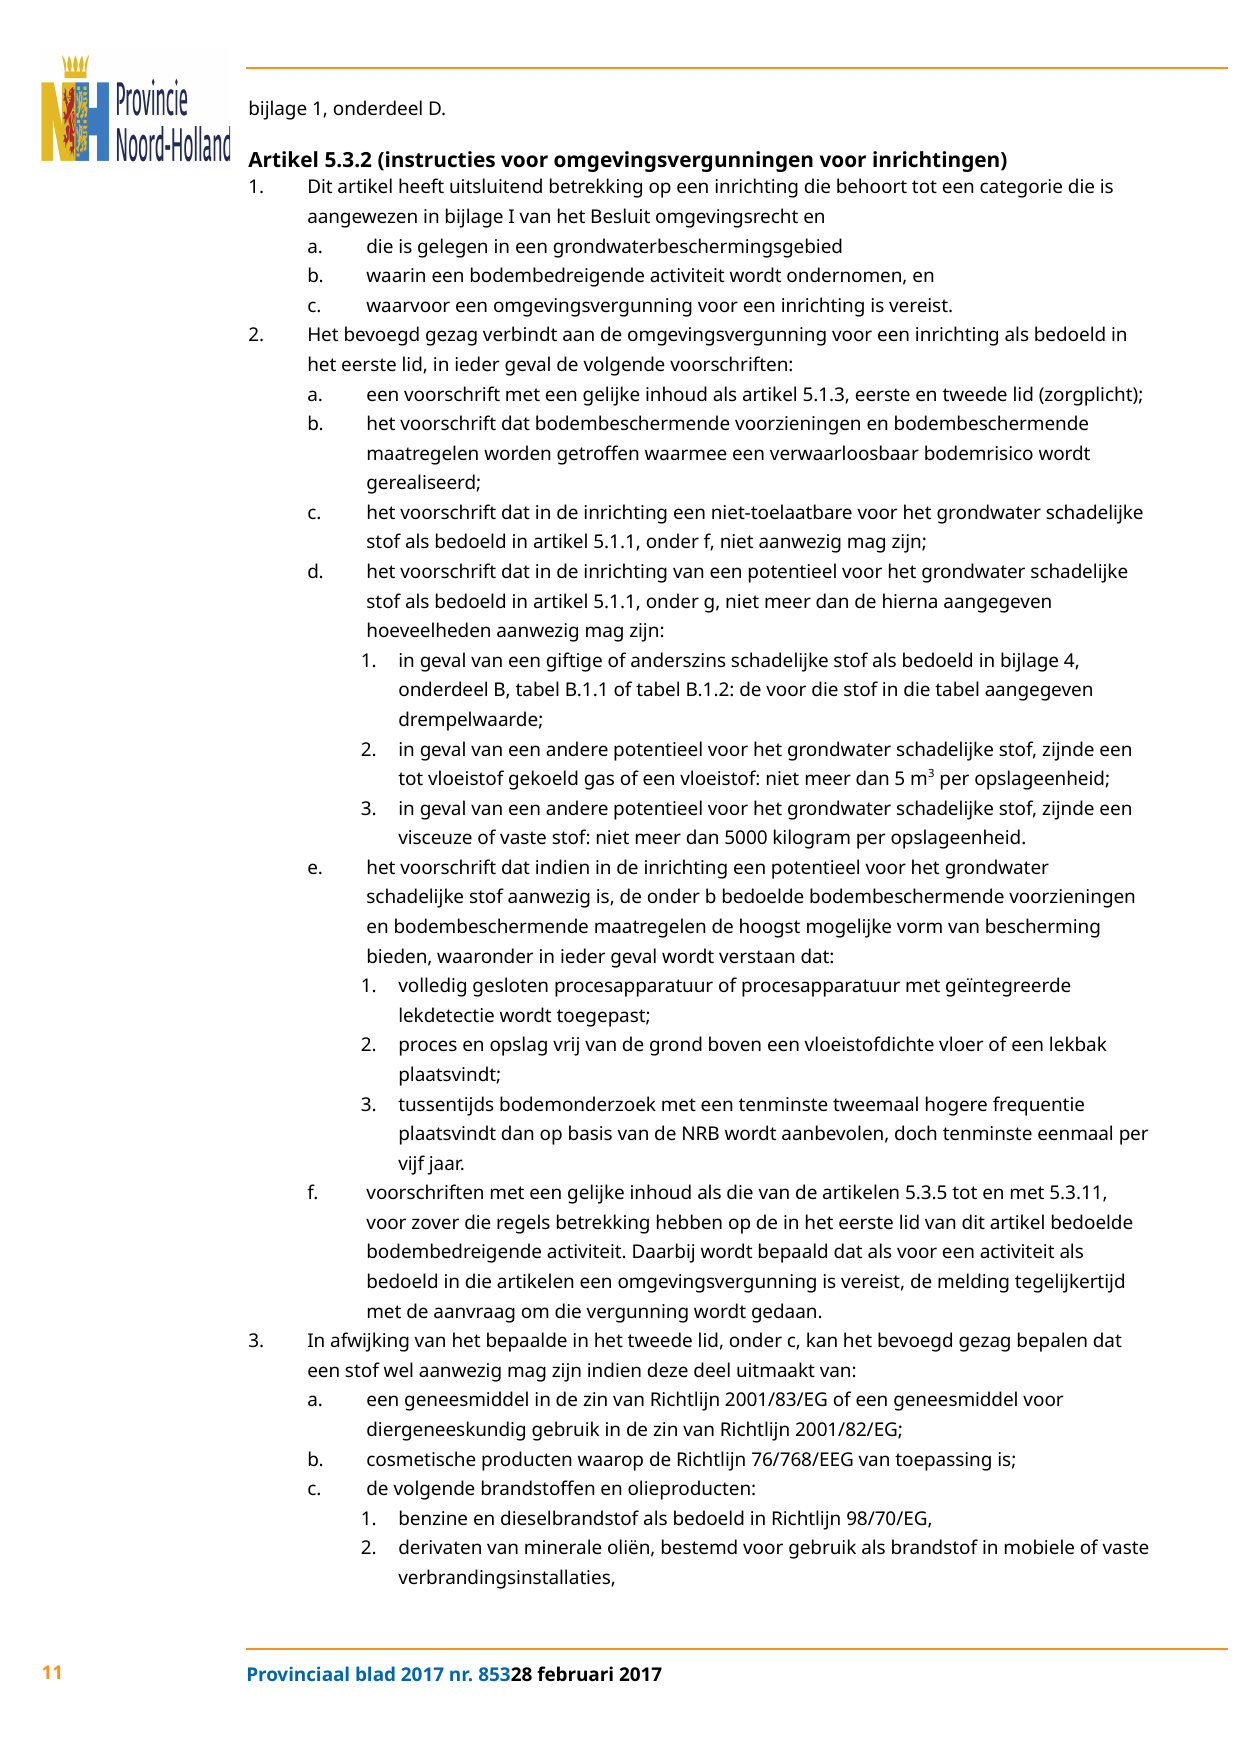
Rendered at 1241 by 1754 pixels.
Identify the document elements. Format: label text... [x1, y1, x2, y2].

list In afwijking van het bepaalde in het tweede lid, onder c, kan het bevoegd gezag bepalen dat een stof wel aanwezig mag zijn indien deze deel uitmaakt van: [248, 1327, 1152, 1383]
list voorschriften met een gelijke inhoud als die van de artikelen 5.3.5 tot en met 5.3.11, voor zover die regels betrekking hebben op de in het eerste lid van dit artikel bedoelde bodembedreigende activiteit. Daarbij wordt bepaald dat als voor een activiteit als bedoeld in die artikelen een omgevingsvergunning is vereist, de melding tegelijkertijd met de aanvraag om die vergunning wordt gedaan. [307, 1179, 1152, 1323]
list in geval van een giftige of anderszins schadelijke stof als bedoeld in bijlage 4, onderdeel B, tabel B.1.1 of tabel B.1.2: de voor die stof in die tabel aangegeven drempelwaarde; [361, 647, 1152, 732]
list het voorschrift dat indien in de inrichting een potentieel voor het grondwater schadelijke stof aanwezig is, de onder b bedoelde bodembeschermende voorzieningen en bodembeschermende maatregelen de hoogst mogelijke vorm van bescherming bieden, waaronder in ieder geval wordt verstaan dat: [307, 854, 1152, 968]
list het voorschrift dat in de inrichting van een potentieel voor het grondwater schadelijke stof als bedoeld in artikel 5.1.1, onder g, niet meer dan de hierna aangegeven hoeveelheden aanwezig mag zijn: [307, 558, 1152, 643]
list derivaten van minerale oliën, bestemd voor gebruik als brandstof in mobiele of vaste verbrandingsinstallaties, [361, 1534, 1152, 1590]
list een voorschrift met een gelijke inhoud als artikel 5.1.3, eerste en tweede lid (zorgplicht); [307, 381, 1152, 406]
list in geval van een andere potentieel voor het grondwater schadelijke stof, zijnde een visceuze of vaste stof: niet meer dan 5000 kilogram per opslageenheid. [361, 795, 1152, 850]
list cosmetische producten waarop de Richtlijn 76/768/EEG van toepassing is; [307, 1446, 1152, 1471]
list benzine en dieselbrandstof als bedoeld in Richtlijn 98/70/EG, [361, 1505, 1152, 1531]
text bijlage 1, onderdeel D. [248, 95, 1152, 121]
list proces en opslag vrij van de grond boven een vloeistofdichte vloer of een lekbak plaatsvindt; [361, 1032, 1152, 1087]
list een geneesmiddel in de zin van Richtlijn 2001/83/EG of een geneesmiddel voor diergeneeskundig gebruik in de zin van Richtlijn 2001/82/EG; [307, 1387, 1152, 1442]
picture [41, 47, 231, 172]
list in geval van een andere potentieel voor het grondwater schadelijke stof, zijnde een tot vloeistof gekoeld gas of een vloeistof: niet meer dan 5 m3 per opslageenheid; [361, 736, 1152, 791]
list het voorschrift dat bodembeschermende voorzieningen en bodembeschermende maatregelen worden getroffen waarmee een verwaarloosbaar bodemrisico wordt gerealiseerd; [307, 410, 1152, 495]
list waarvoor een omgevingsvergunning voor een inrichting is vereist. [307, 292, 1152, 318]
list Het bevoegd gezag verbindt aan de omgevingsvergunning voor een inrichting als bedoeld in het eerste lid, in ieder geval de volgende voorschriften: [248, 322, 1152, 377]
list die is gelegen in een grondwaterbeschermingsgebied [307, 233, 1152, 258]
list tussentijds bodemonderzoek met een tenminste tweemaal hogere frequentie plaatsvindt dan op basis van de NRB wordt aanbevolen, doch tenminste eenmaal per vijf jaar. [361, 1091, 1152, 1176]
list de volgende brandstoffen en olieproducten: [307, 1475, 1152, 1501]
list het voorschrift dat in de inrichting een niet-toelaatbare voor het grondwater schadelijke stof als bedoeld in artikel 5.1.1, onder f, niet aanwezig mag zijn; [307, 499, 1152, 554]
text Artikel 5.3.2 (instructies voor omgevingsvergunningen voor inrichtingen) [248, 145, 1152, 174]
list volledig gesloten procesapparatuur of procesapparatuur met geïntegreerde lekdetectie wordt toegepast; [361, 972, 1152, 1028]
list waarin een bodembedreigende activiteit wordt ondernomen, en [307, 262, 1152, 288]
list Dit artikel heeft uitsluitend betrekking op een inrichting die behoort tot een categorie die is aangewezen in bijlage I van het Besluit omgevingsrecht en [248, 174, 1152, 229]
